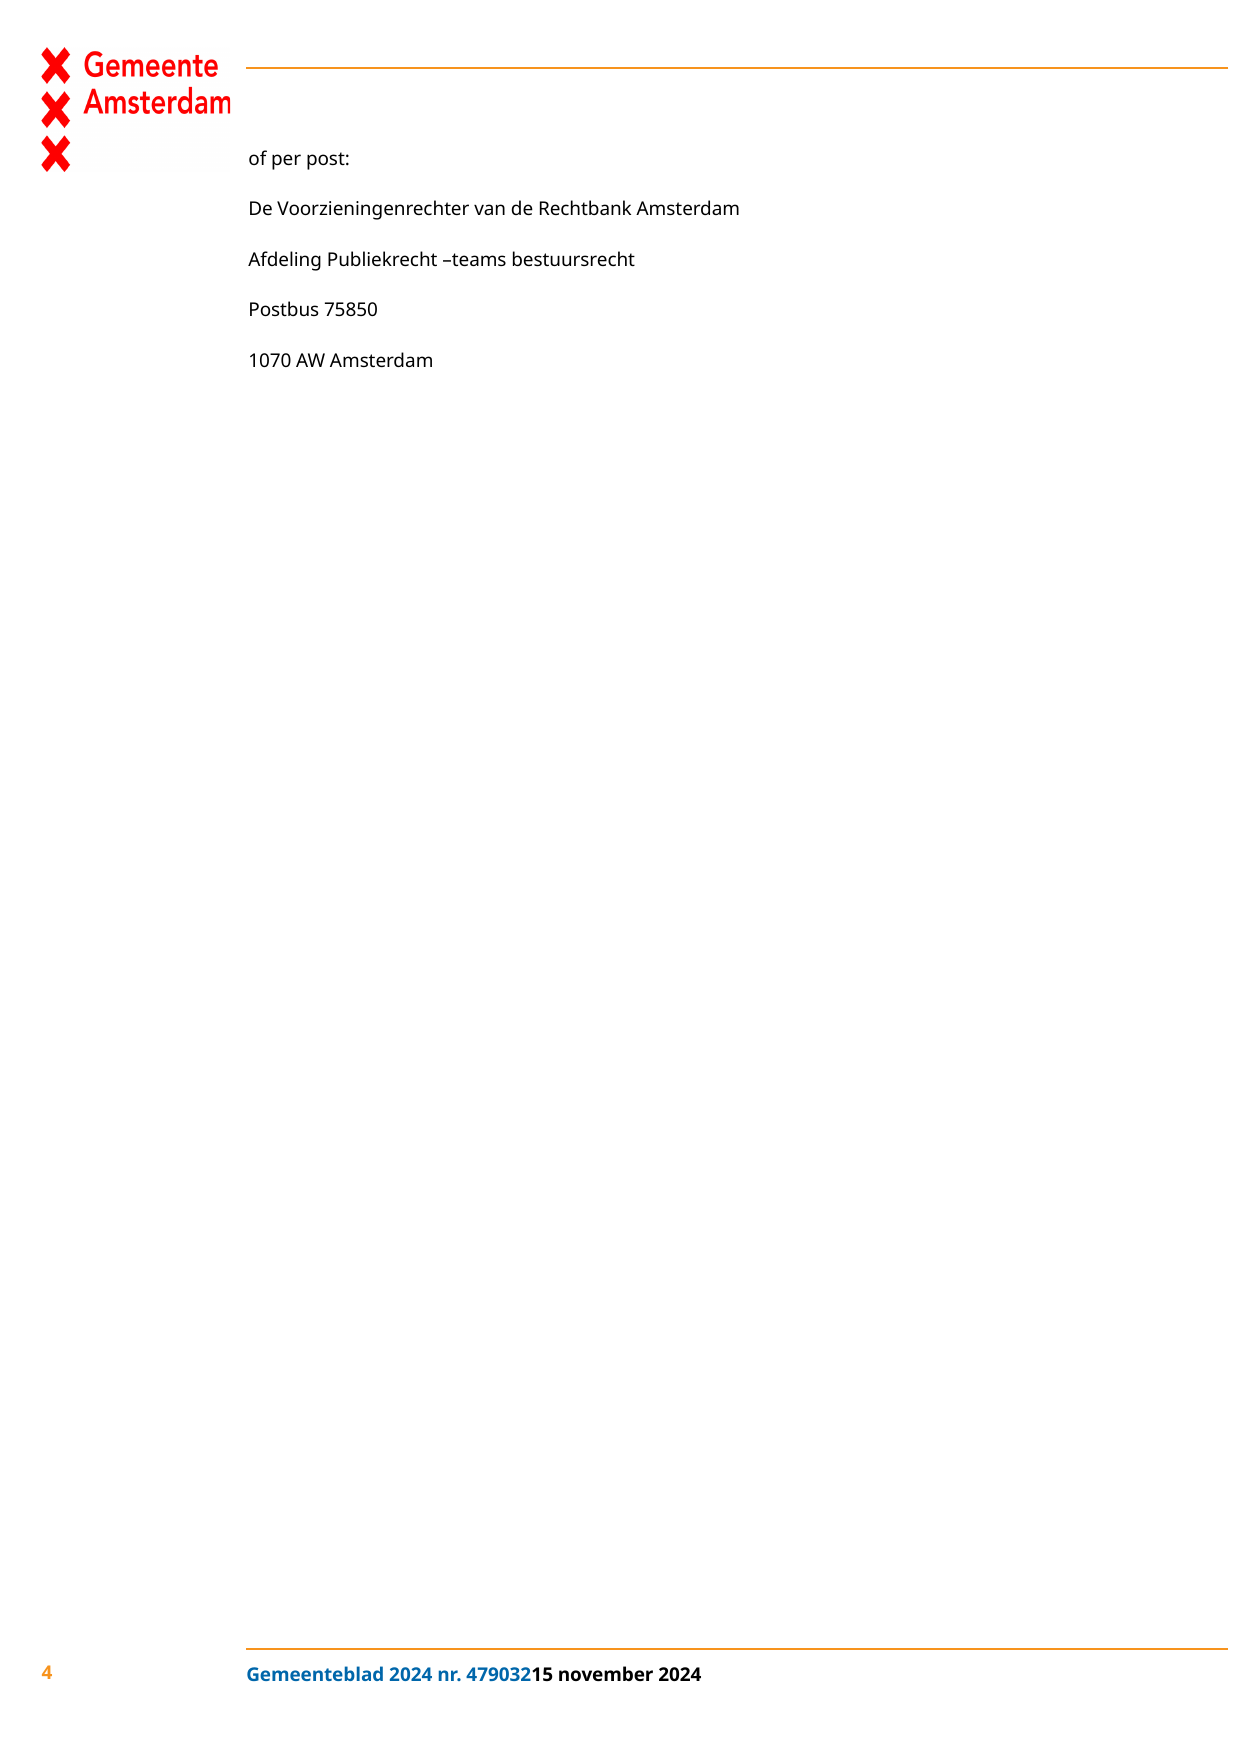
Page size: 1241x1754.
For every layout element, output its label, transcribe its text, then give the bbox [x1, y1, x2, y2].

text of per post: [248, 145, 1152, 171]
text 1070 AW Amsterdam [248, 347, 1152, 373]
text Afdeling Publiekrecht –teams bestuursrecht [248, 246, 1152, 272]
text De Voorzieningenrechter van de Rechtbank Amsterdam [248, 196, 1152, 221]
text Postbus 75850 [248, 296, 1152, 322]
picture [41, 47, 231, 172]
